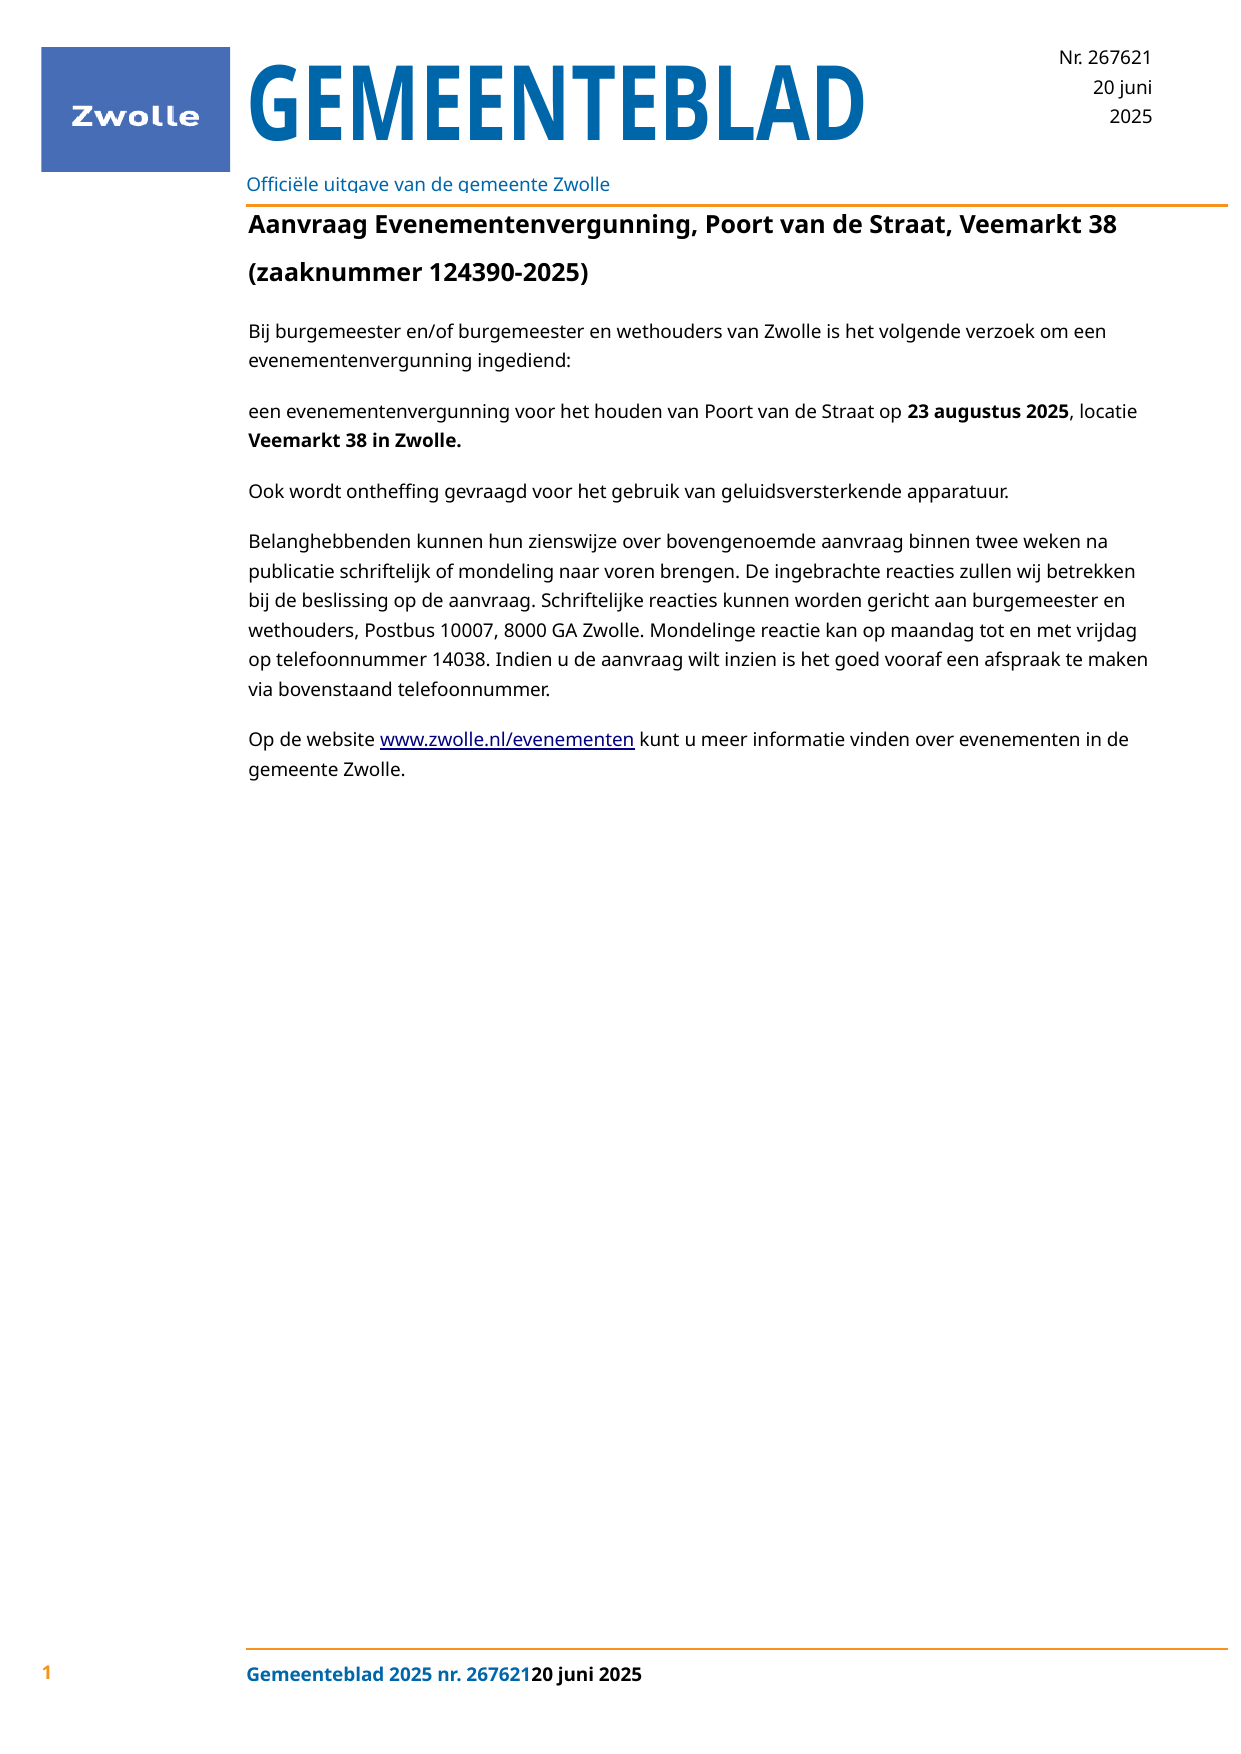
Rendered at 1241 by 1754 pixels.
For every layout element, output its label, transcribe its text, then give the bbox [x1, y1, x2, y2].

text Ook wordt ontheffing gevraagd voor het gebruik van geluidsversterkende apparatuur. [248, 478, 1152, 504]
text Op de website www.zwolle.nl/evenementen kunt u meer informatie vinden over evenementen in de gemeente Zwolle. [248, 727, 1152, 782]
text een evenementenvergunning voor het houden van Poort van de Straat op 23 augustus 2025, locatie Veemarkt 38 in Zwolle. [248, 398, 1152, 453]
picture [41, 47, 231, 172]
text Bij burgemeester en/of burgemeester en wethouders van Zwolle is het volgende verzoek om een evenementenvergunning ingediend: [248, 318, 1152, 373]
text Aanvraag Evenementenvergunning, Poort van de Straat, Veemarkt 38 (zaaknummer 124390-2025) [248, 207, 1152, 288]
text Belanghebbenden kunnen hun zienswijze over bovengenoemde aanvraag binnen twee weken na publicatie schriftelijk of mondeling naar voren brengen. De ingebrachte reacties zullen wij betrekken bij de beslissing op de aanvraag. Schriftelijke reacties kunnen worden gericht aan burgemeester en wethouders, Postbus 10007, 8000 GA Zwolle. Mondelinge reactie kan op maandag tot en met vrijdag op telefoonnummer 14038. Indien u de aanvraag wilt inzien is het goed vooraf een afspraak te maken via bovenstaand telefoonnummer. [248, 528, 1152, 702]
